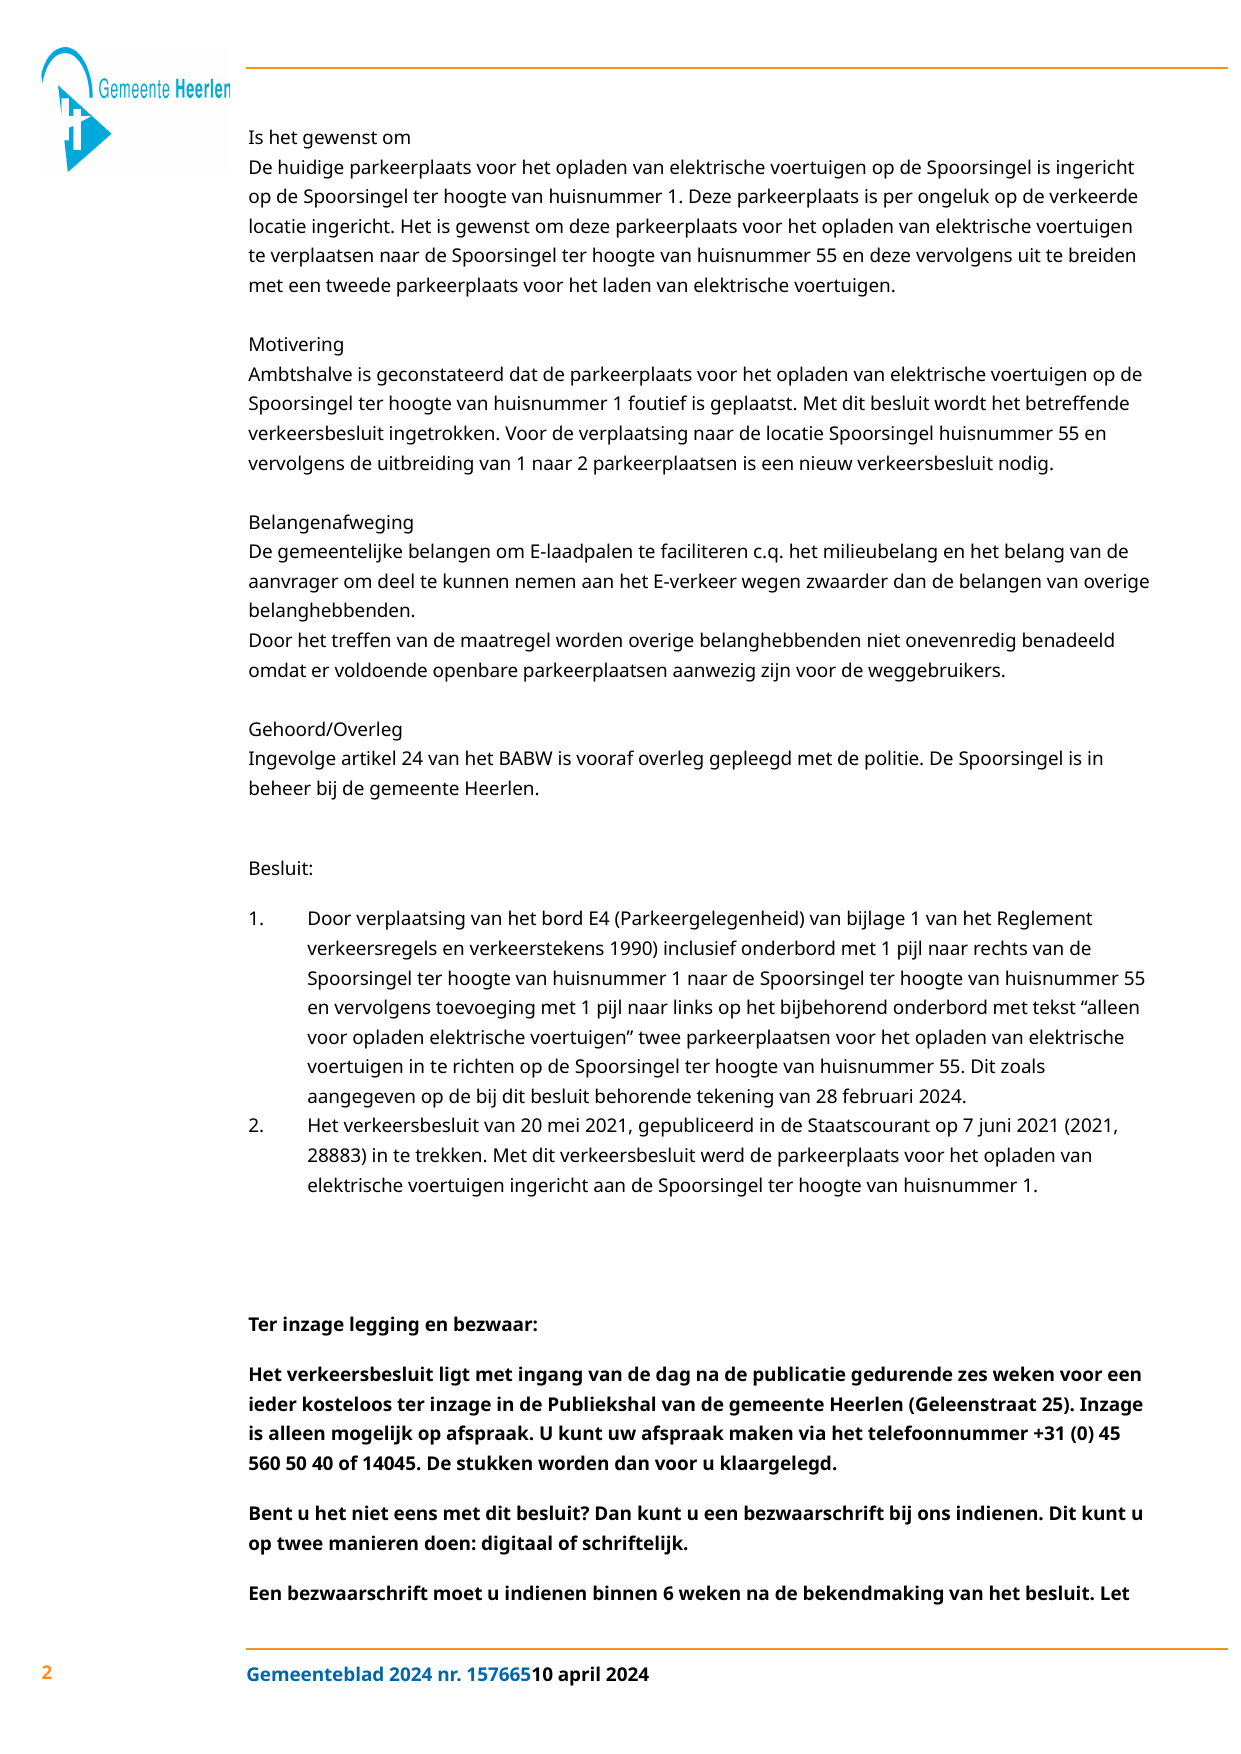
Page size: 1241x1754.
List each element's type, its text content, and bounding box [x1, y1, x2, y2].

picture [41, 47, 231, 172]
text Is het gewenst om [248, 124, 1152, 150]
text Bent u het niet eens met dit besluit? Dan kunt u een bezwaarschrift bij ons indienen. Dit kunt u op twee manieren doen: digitaal of schriftelijk. [248, 1501, 1152, 1556]
text De huidige parkeerplaats voor het opladen van elektrische voertuigen op de Spoorsingel is ingericht op de Spoorsingel ter hoogte van huisnummer 1. Deze parkeerplaats is per ongeluk op de verkeerde locatie ingericht. Het is gewenst om deze parkeerplaats voor het opladen van elektrische voertuigen te verplaatsen naar de Spoorsingel ter hoogte van huisnummer 55 en deze vervolgens uit te breiden met een tweede parkeerplaats voor het laden van elektrische voertuigen. [248, 154, 1152, 298]
text Ingevolge artikel 24 van het BABW is vooraf overleg gepleegd met de politie. De Spoorsingel is in beheer bij de gemeente Heerlen. [248, 746, 1152, 801]
text Ter inzage legging en bezwaar: [248, 1311, 1152, 1337]
list Het verkeersbesluit van 20 mei 2021, gepubliceerd in de Staatscourant op 7 juni 2021 (2021, 28883) in te trekken. Met dit verkeersbesluit werd de parkeerplaats voor het opladen van elektrische voertuigen ingericht aan de Spoorsingel ter hoogte van huisnummer 1. [248, 1113, 1152, 1198]
text De gemeentelijke belangen om E-laadpalen te faciliteren c.q. het milieubelang en het belang van de aanvrager om deel te kunnen nemen aan het E-verkeer wegen zwaarder dan de belangen van overige belanghebbenden. [248, 538, 1152, 623]
text Ambtshalve is geconstateerd dat de parkeerplaats voor het opladen van elektrische voertuigen op de Spoorsingel ter hoogte van huisnummer 1 foutief is geplaatst. Met dit besluit wordt het betreffende verkeersbesluit ingetrokken. Voor de verplaatsing naar de locatie Spoorsingel huisnummer 55 en vervolgens de uitbreiding van 1 naar 2 parkeerplaatsen is een nieuw verkeersbesluit nodig. [248, 361, 1152, 476]
text Een bezwaarschrift moet u indienen binnen 6 weken na de bekendmaking van het besluit. Let [248, 1581, 1152, 1606]
text Besluit: [248, 855, 1152, 881]
text Motivering [248, 331, 1152, 357]
list Door verplaatsing van het bord E4 (Parkeergelegenheid) van bijlage 1 van het Reglement verkeersregels en verkeerstekens 1990) inclusief onderbord met 1 pijl naar rechts van de Spoorsingel ter hoogte van huisnummer 1 naar de Spoorsingel ter hoogte van huisnummer 55 en vervolgens toevoeging met 1 pijl naar links op het bijbehorend onderbord met tekst “alleen voor opladen elektrische voertuigen” twee parkeerplaatsen voor het opladen van elektrische voertuigen in te richten op de Spoorsingel ter hoogte van huisnummer 55. Dit zoals aangegeven op de bij dit besluit behorende tekening van 28 februari 2024. [248, 906, 1152, 1109]
text Het verkeersbesluit ligt met ingang van de dag na de publicatie gedurende zes weken voor een ieder kosteloos ter inzage in de Publiekshal van de gemeente Heerlen (Geleenstraat 25). Inzage is alleen mogelijk op afspraak. U kunt uw afspraak maken via het telefoonnummer +31 (0) 45 560 50 40 of 14045. De stukken worden dan voor u klaargelegd. [248, 1361, 1152, 1476]
text Door het treffen van de maatregel worden overige belanghebbenden niet onevenredig benadeeld omdat er voldoende openbare parkeerplaatsen aanwezig zijn voor de weggebruikers. [248, 627, 1152, 683]
text Belangenafweging [248, 509, 1152, 535]
text Gehoord/Overleg [248, 716, 1152, 742]
picture [41, 47, 59, 70]
